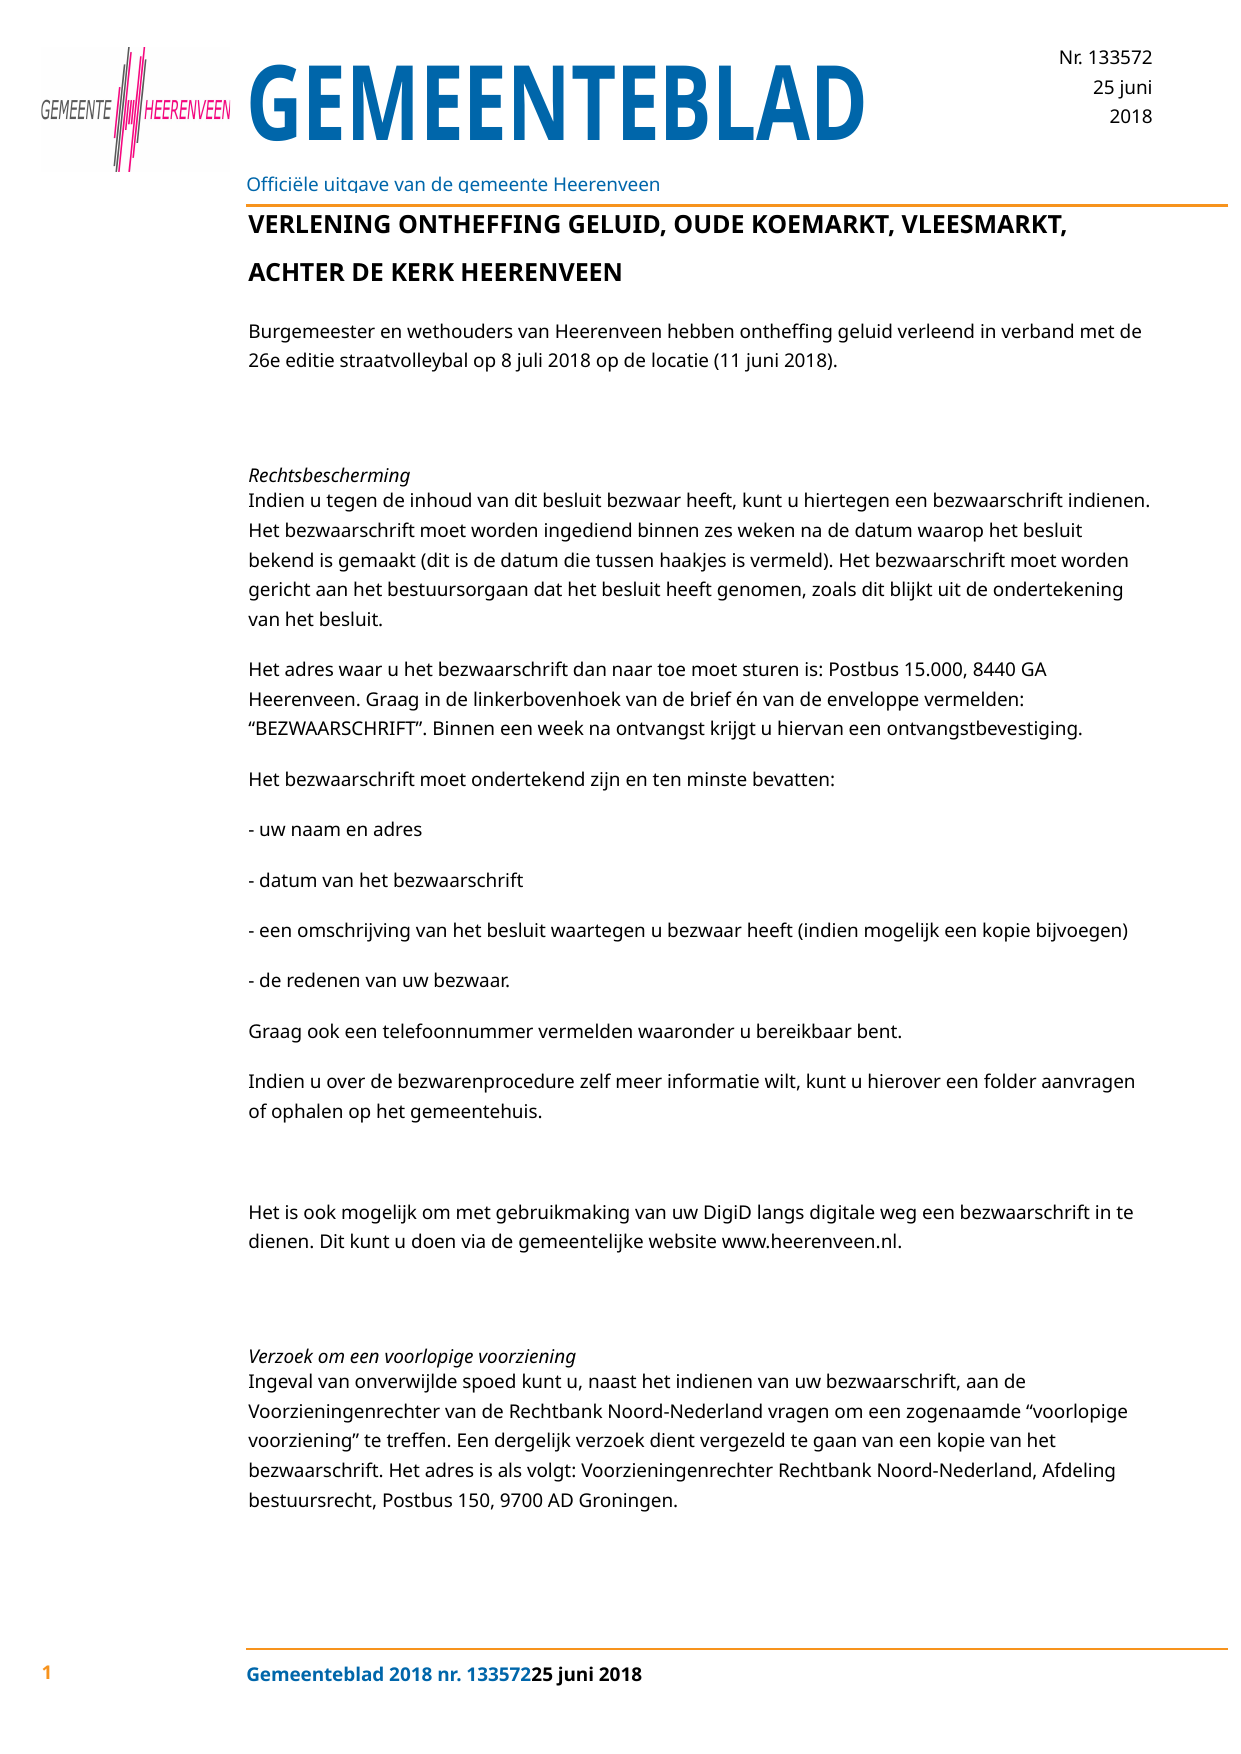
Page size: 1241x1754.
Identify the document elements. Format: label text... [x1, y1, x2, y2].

text Burgemeester en wethouders van Heerenveen hebben ontheffing geluid verleend in verband met de 26e editie straatvolleybal op 8 juli 2018 op de locatie (11 juni 2018). [248, 318, 1152, 373]
text - een omschrijving van het besluit waartegen u bezwaar heeft (indien mogelijk een kopie bijvoegen) [248, 917, 1152, 943]
text - de redenen van uw bezwaar. [248, 968, 1152, 993]
text - datum van het bezwaarschrift [248, 867, 1152, 892]
text Ingeval van onverwijlde spoed kunt u, naast het indienen van uw bezwaarschrift, aan de Voorzieningenrechter van de Rechtbank Noord-Nederland vragen om een zogenaamde “voorlopige voorziening” te treffen. Een dergelijk verzoek dient vergezeld te gaan van een kopie van het bezwaarschrift. Het adres is als volgt: Voorzieningenrechter Rechtbank Noord-Nederland, Afdeling bestuursrecht, Postbus 150, 9700 AD Groningen. [248, 1368, 1152, 1513]
text - uw naam en adres [248, 816, 1152, 842]
text Indien u tegen de inhoud van dit besluit bezwaar heeft, kunt u hiertegen een bezwaarschrift indienen. Het bezwaarschrift moet worden ingediend binnen zes weken na de datum waarop het besluit bekend is gemaakt (dit is de datum die tussen haakjes is vermeld). Het bezwaarschrift moet worden gericht aan het bestuursorgaan dat het besluit heeft genomen, zoals dit blijkt uit de ondertekening van het besluit. [248, 488, 1152, 632]
text Graag ook een telefoonnummer vermelden waaronder u bereikbaar bent. [248, 1018, 1152, 1044]
text Het is ook mogelijk om met gebruikmaking van uw DigiD langs digitale weg een bezwaarschrift in te dienen. Dit kunt u doen via de gemeentelijke website www.heerenveen.nl. [248, 1199, 1152, 1254]
text Rechtsbescherming [248, 462, 1152, 488]
text Het bezwaarschrift moet ondertekend zijn en ten minste bevatten: [248, 766, 1152, 792]
text VERLENING ONTHEFFING GELUID, OUDE KOEMARKT, VLEESMARKT, ACHTER DE KERK HEERENVEEN [248, 207, 1152, 288]
picture [41, 47, 231, 172]
text Verzoek om een voorlopige voorziening [248, 1343, 1152, 1368]
text Indien u over de bezwarenprocedure zelf meer informatie wilt, kunt u hierover een folder aanvragen of ophalen op het gemeentehuis. [248, 1068, 1152, 1124]
text Het adres waar u het bezwaarschrift dan naar toe moet sturen is: Postbus 15.000, 8440 GA Heerenveen. Graag in de linkerbovenhoek van de brief én van de enveloppe vermelden: “BEZWAARSCHRIFT”. Binnen een week na ontvangst krijgt u hiervan een ontvangstbevestiging. [248, 656, 1152, 741]
